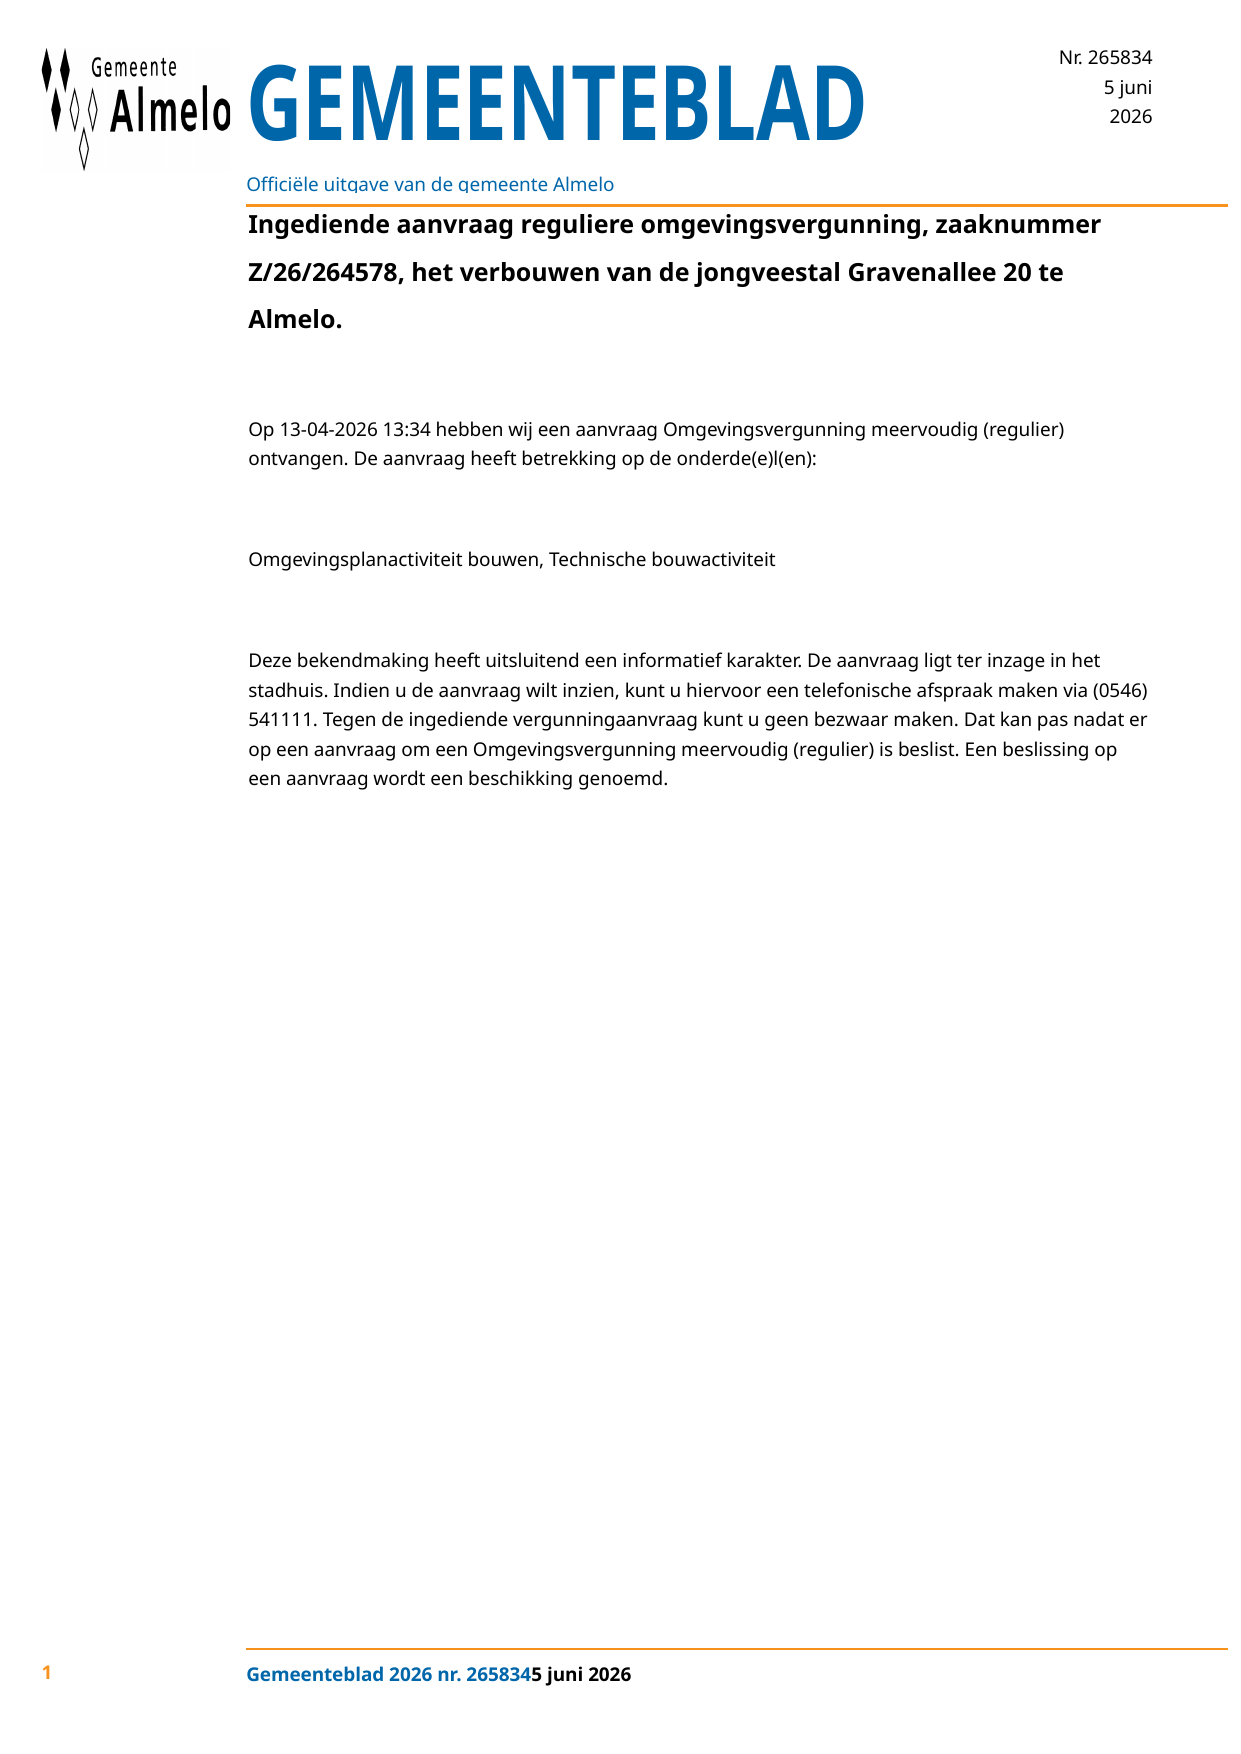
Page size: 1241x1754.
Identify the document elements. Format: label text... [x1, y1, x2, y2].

picture [41, 47, 231, 172]
text Omgevingsplanactiviteit bouwen, Technische bouwactiviteit [248, 546, 1152, 572]
text Op 13-04-2026 13:34 hebben wij een aanvraag Omgevingsvergunning meervoudig (regulier) ontvangen. De aanvraag heeft betrekking op de onderde(e)l(en): [248, 416, 1152, 471]
text Deze bekendmaking heeft uitsluitend een informatief karakter. De aanvraag ligt ter inzage in het stadhuis. Indien u de aanvraag wilt inzien, kunt u hiervoor een telefonische afspraak maken via (0546) 541111. Tegen de ingediende vergunningaanvraag kunt u geen bezwaar maken. Dat kan pas nadat er op een aanvraag om een Omgevingsvergunning meervoudig (regulier) is beslist. Een beslissing op een aanvraag wordt een beschikking genoemd. [248, 647, 1152, 791]
text Ingediende aanvraag reguliere omgevingsvergunning, zaaknummer Z/26/264578, het verbouwen van de jongveestal Gravenallee 20 te Almelo. [248, 207, 1152, 336]
